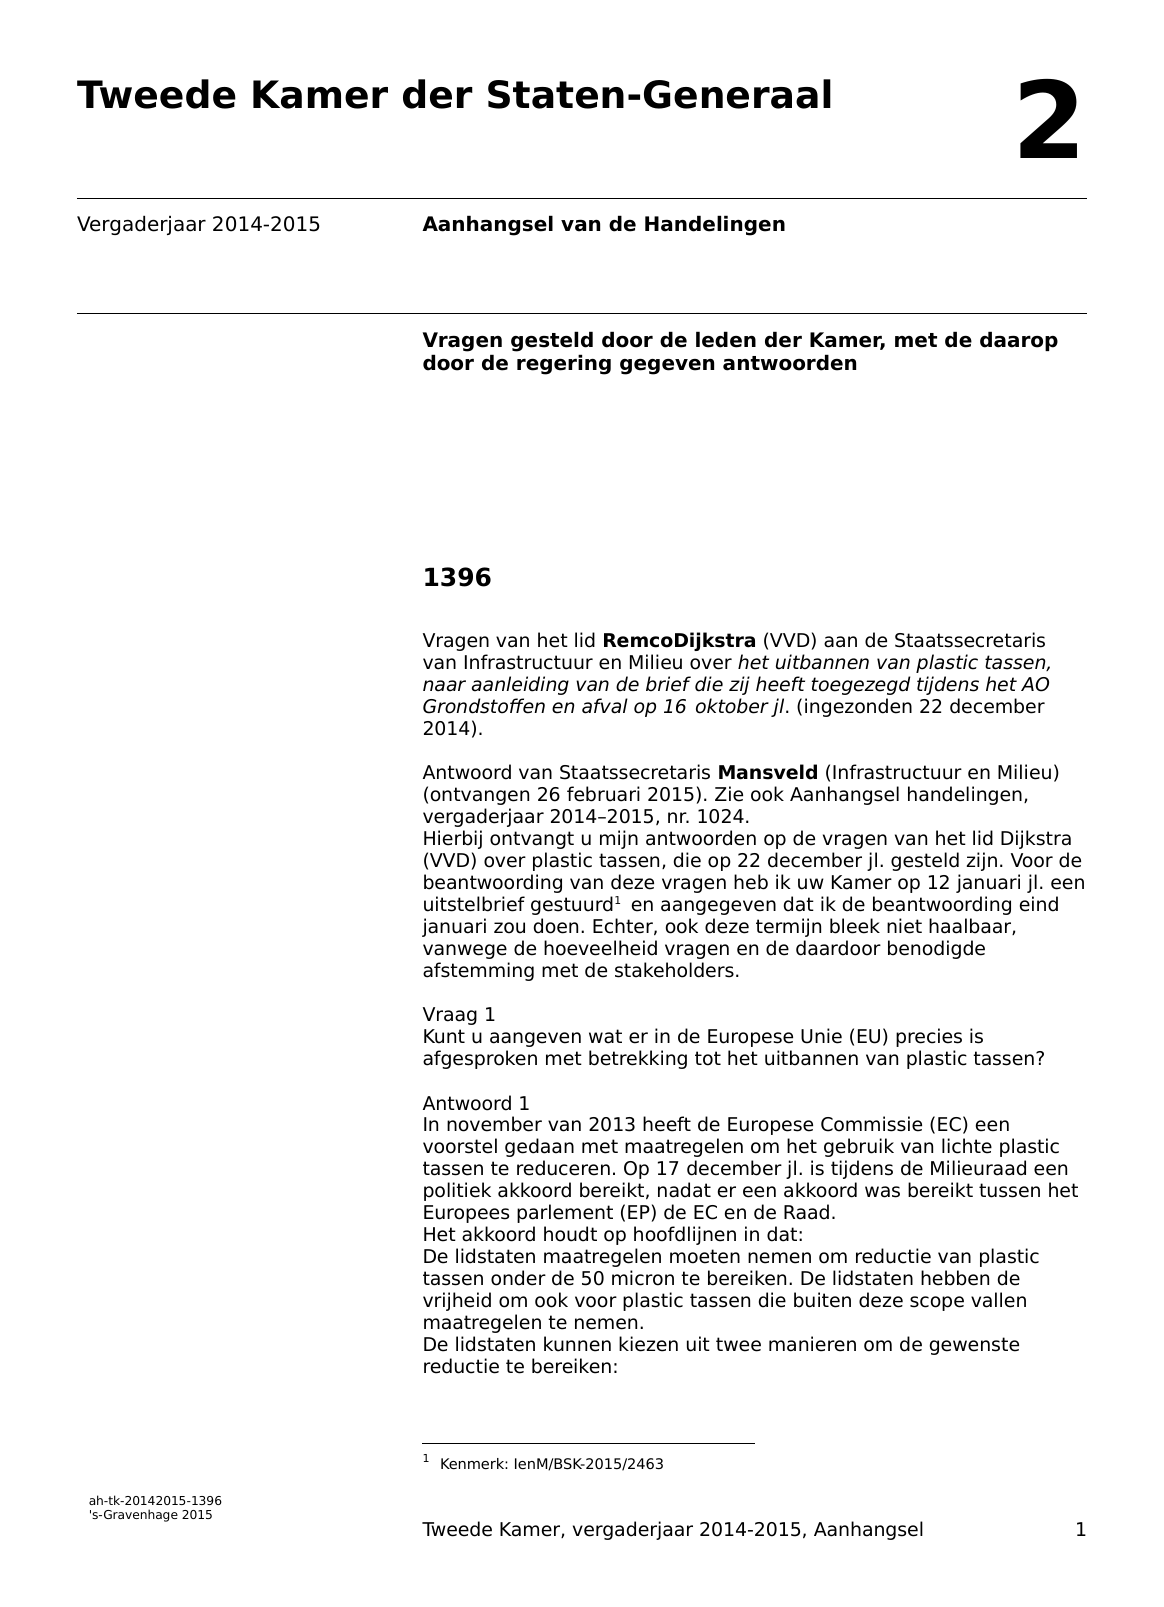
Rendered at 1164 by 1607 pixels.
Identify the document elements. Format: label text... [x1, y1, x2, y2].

text Kenmerk: IenM/BSK-2015/2463 [422, 1452, 1087, 1474]
text Het akkoord houdt op hoofdlijnen in dat: [422, 1224, 1087, 1246]
text ah-tk-20142015-1396 [88, 1494, 323, 1508]
text Hierbij ontvangt u mijn antwoorden op de vragen van het lid Dijkstra (VVD) over plastic tassen, die op 22 december jl. gesteld zijn. Voor de beantwoording van deze vragen heb ik uw Kamer op 12 januari jl. een uitstelbrief gestuurd en aangegeven dat ik de beantwoording eind januari zou doen. Echter, ook deze termijn bleek niet haalbaar, vanwege de hoeveelheid vragen en de daardoor benodigde afstemming met de stakeholders. [422, 828, 1087, 982]
table_cell Vergaderjaar 2014-2015 [77, 199, 422, 313]
text Antwoord van Staatssecretaris Mansveld (Infrastructuur en Milieu) (ontvangen 26 februari 2015). Zie ook Aanhangsel handelingen, vergaderjaar 2014–2015, nr. 1024. [422, 762, 1087, 828]
text 1396 [422, 563, 1087, 592]
text Antwoord 1 [422, 1092, 1087, 1114]
text 's-Gravenhage 2015 [88, 1508, 323, 1522]
text Kunt u aangeven wat er in de Europese Unie (EU) precies is afgesproken met betrekking tot het uitbannen van plastic tassen? [422, 1026, 1087, 1070]
text Vraag 1 [422, 1004, 1087, 1026]
table_header Tweede Kamer der Staten-Generaal [77, 59, 886, 198]
table_cell [77, 314, 422, 375]
text Vragen van het lid RemcoDijkstra (VVD) aan de Staatssecretaris van Infrastructuur en Milieu over het uitbannen van plastic tassen, naar aanleiding van de brief die zij heeft toegezegd tijdens het AO Grondstoffen en afval op 16 oktober jl. (ingezonden 22 december 2014). [422, 630, 1087, 740]
text In november van 2013 heeft de Europese Commissie (EC) een voorstel gedaan met maatregelen om het gebruik van lichte plastic tassen te reduceren. Op 17 december jl. is tijdens de Milieuraad een politiek akkoord bereikt, nadat er een akkoord was bereikt tussen het Europees parlement (EP) de EC en de Raad. [422, 1114, 1087, 1224]
table_cell Vragen gesteld door de leden der Kamer, met de daarop door de regering gegeven antwoorden [422, 314, 1087, 375]
text De lidstaten maatregelen moeten nemen om reductie van plastic tassen onder de 50 micron te bereiken. De lidstaten hebben de vrijheid om ook voor plastic tassen die buiten deze scope vallen maatregelen te nemen. [422, 1246, 1087, 1334]
table_header 2 [886, 59, 1087, 198]
text De lidstaten kunnen kiezen uit twee manieren om de gewenste reductie te bereiken: [422, 1334, 1087, 1378]
table_cell Aanhangsel van de Handelingen [422, 199, 1087, 313]
